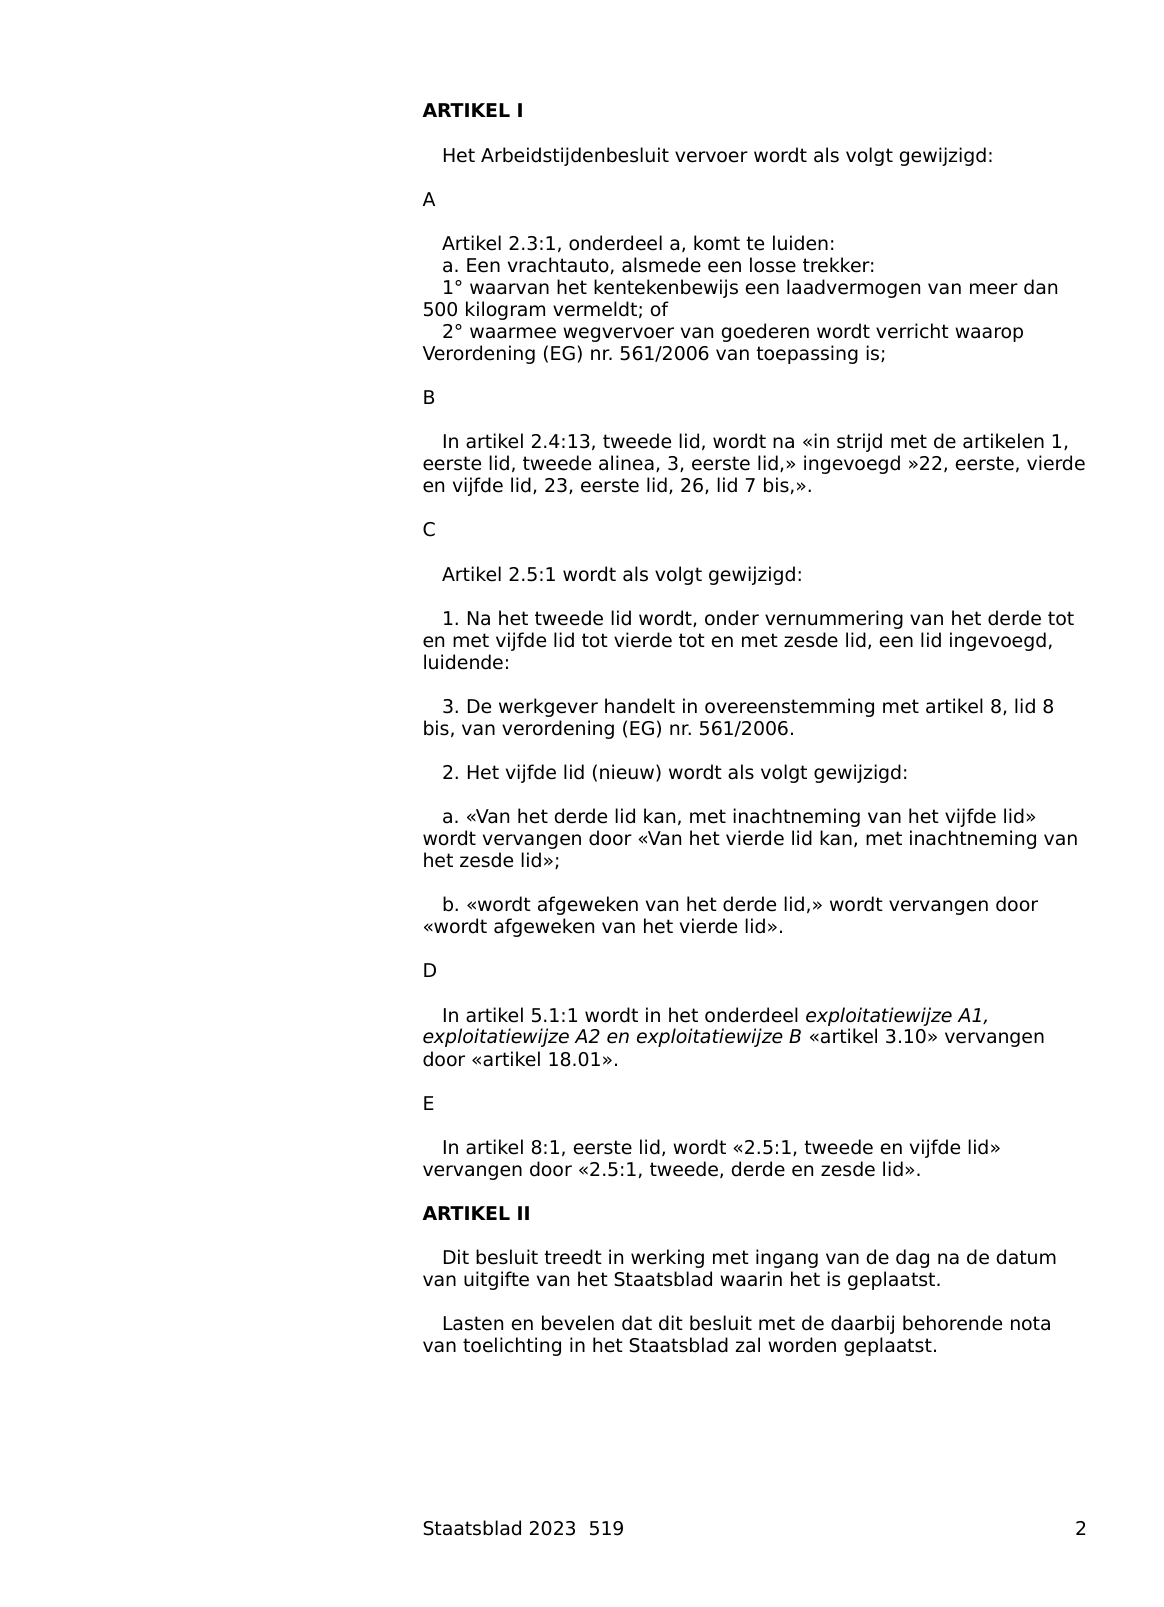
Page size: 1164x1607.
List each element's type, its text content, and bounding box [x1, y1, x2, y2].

text Dit besluit treedt in werking met ingang van de dag na de datum van uitgifte van het Staatsblad waarin het is geplaatst. [422, 1247, 1087, 1291]
text B [422, 387, 1087, 409]
text In artikel 8:1, eerste lid, wordt «2.5:1, tweede en vijfde lid» vervangen door «2.5:1, tweede, derde en zesde lid». [422, 1137, 1087, 1181]
text 3. De werkgever handelt in overeenstemming met artikel 8, lid 8 bis, van verordening (EG) nr. 561/2006. [422, 696, 1087, 740]
text In artikel 5.1:1 wordt in het onderdeel exploitatiewijze A1, exploitatiewijze A2 en exploitatiewijze B «artikel 3.10» vervangen door «artikel 18.01». [422, 1004, 1087, 1070]
text 1° waarvan het kentekenbewijs een laadvermogen van meer dan 500 kilogram vermeldt; of [422, 277, 1087, 321]
text a. Een vrachtauto, alsmede een losse trekker: [422, 255, 1087, 277]
text E [422, 1093, 1087, 1114]
text Het Arbeidstijdenbesluit vervoer wordt als volgt gewijzigd: [422, 144, 1087, 167]
text C [422, 519, 1087, 541]
text 1. Na het tweede lid wordt, onder vernummering van het derde tot en met vijfde lid tot vierde tot en met zesde lid, een lid ingevoegd, luidende: [422, 608, 1087, 673]
text Lasten en bevelen dat dit besluit met de daarbij behorende nota van toelichting in het Staatsblad zal worden geplaatst. [422, 1313, 1087, 1357]
subtitle ARTIKEL I [422, 100, 1087, 122]
text b. «wordt afgeweken van het derde lid,» wordt vervangen door «wordt afgeweken van het vierde lid». [422, 894, 1087, 938]
text A [422, 189, 1087, 211]
text In artikel 2.4:13, tweede lid, wordt na «in strijd met de artikelen 1, eerste lid, tweede alinea, 3, eerste lid,» ingevoegd »22, eerste, vierde en vijfde lid, 23, eerste lid, 26, lid 7 bis,». [422, 431, 1087, 497]
text Artikel 2.3:1, onderdeel a, komt te luiden: [422, 233, 1087, 255]
text D [422, 960, 1087, 982]
text 2. Het vijfde lid (nieuw) wordt als volgt gewijzigd: [422, 762, 1087, 784]
subtitle ARTIKEL II [422, 1203, 1087, 1225]
text 2° waarmee wegvervoer van goederen wordt verricht waarop Verordening (EG) nr. 561/2006 van toepassing is; [422, 321, 1087, 365]
text Artikel 2.5:1 wordt als volgt gewijzigd: [422, 563, 1087, 585]
text a. «Van het derde lid kan, met inachtneming van het vijfde lid» wordt vervangen door «Van het vierde lid kan, met inachtneming van het zesde lid»; [422, 806, 1087, 872]
